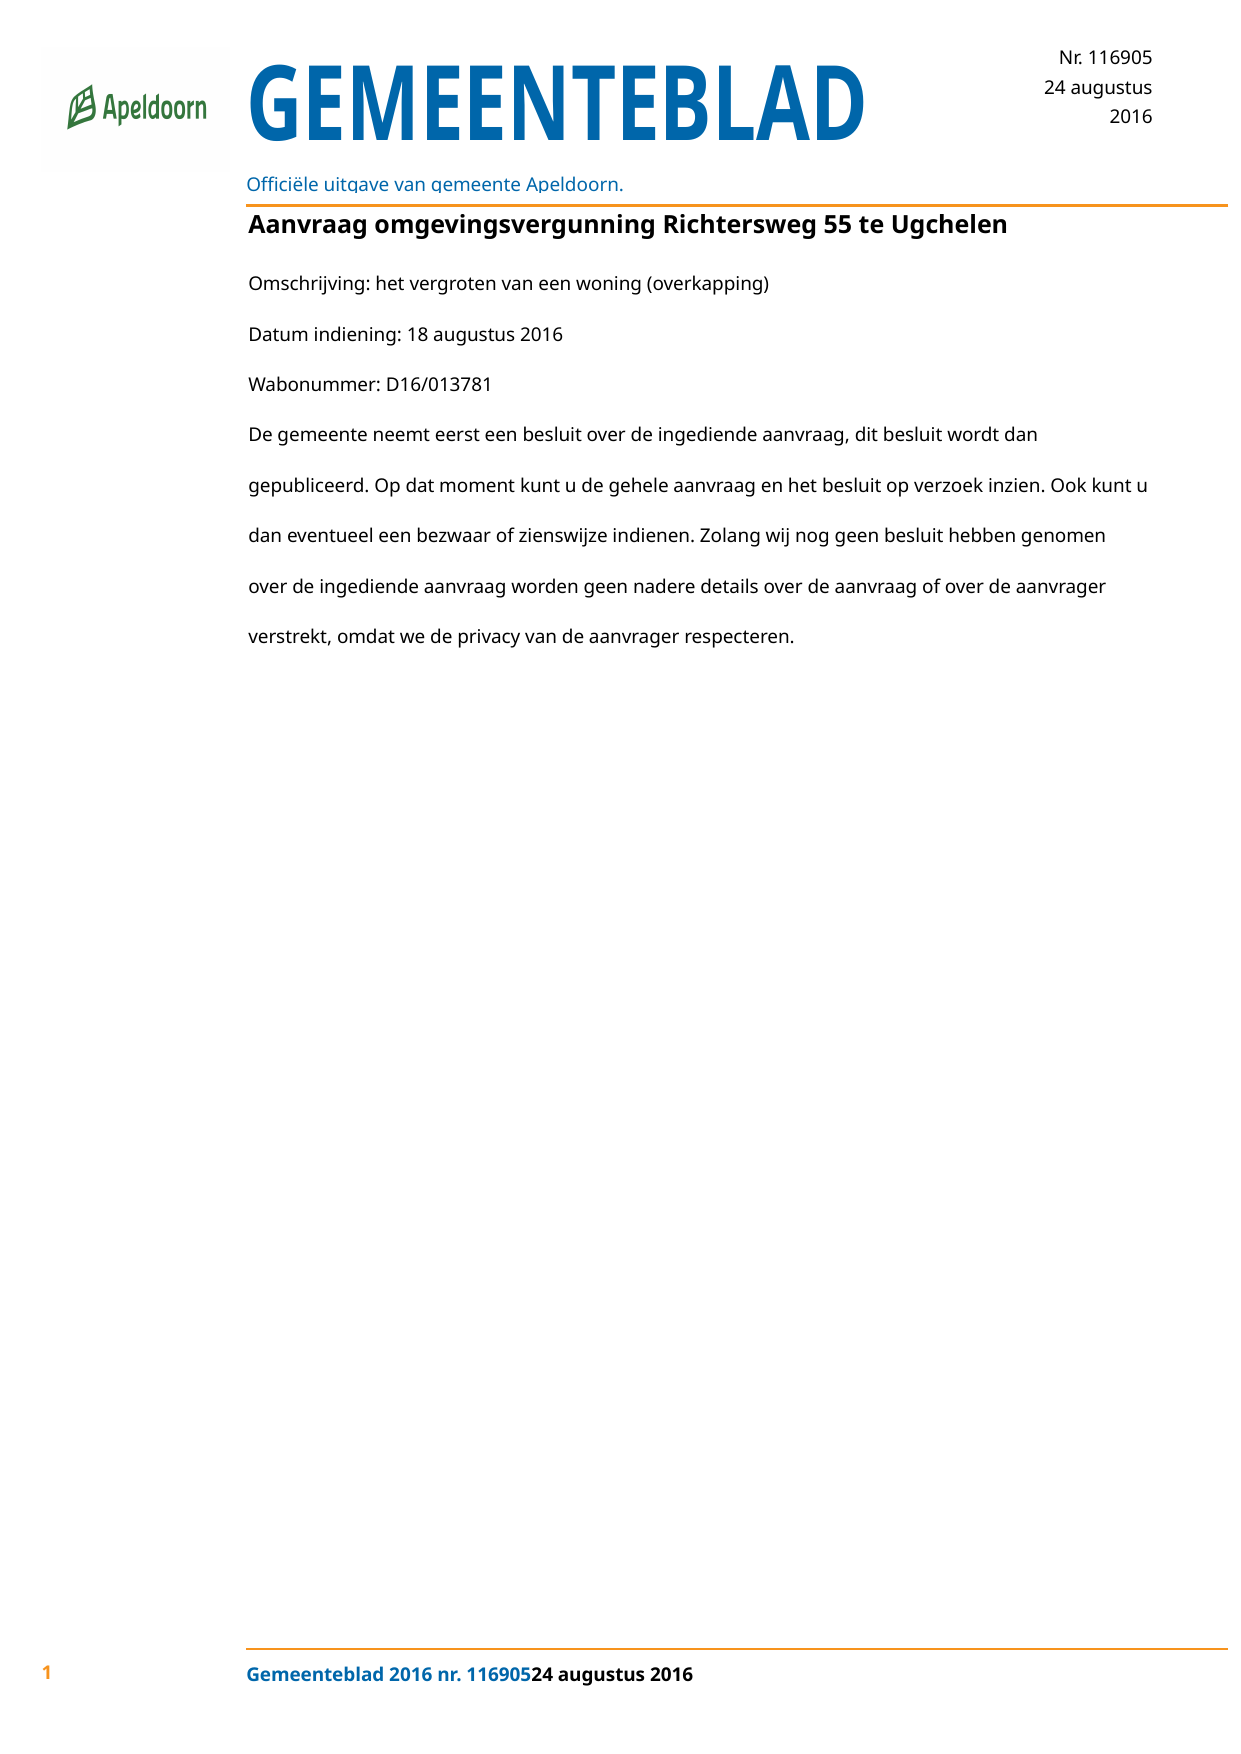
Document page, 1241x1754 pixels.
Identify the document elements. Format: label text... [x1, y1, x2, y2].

text over de ingediende aanvraag worden geen nadere details over de aanvraag of over de aanvrager [248, 573, 1152, 598]
text dan eventueel een bezwaar of zienswijze indienen. Zolang wij nog geen besluit hebben genomen [248, 522, 1152, 548]
text Aanvraag omgevingsvergunning Richtersweg 55 te Ugchelen [248, 207, 1152, 241]
text De gemeente neemt eerst een besluit over de ingediende aanvraag, dit besluit wordt dan [248, 422, 1152, 447]
text gepubliceerd. Op dat moment kunt u de gehele aanvraag en het besluit op verzoek inzien. Ook kunt u [248, 472, 1152, 498]
picture [41, 47, 231, 172]
text Wabonummer: D16/013781 [248, 371, 1152, 397]
text verstrekt, omdat we de privacy van de aanvrager respecteren. [248, 623, 1152, 649]
text Omschrijving: het vergroten van een woning (overkapping) [248, 270, 1152, 296]
text Datum indiening: 18 augustus 2016 [248, 321, 1152, 346]
